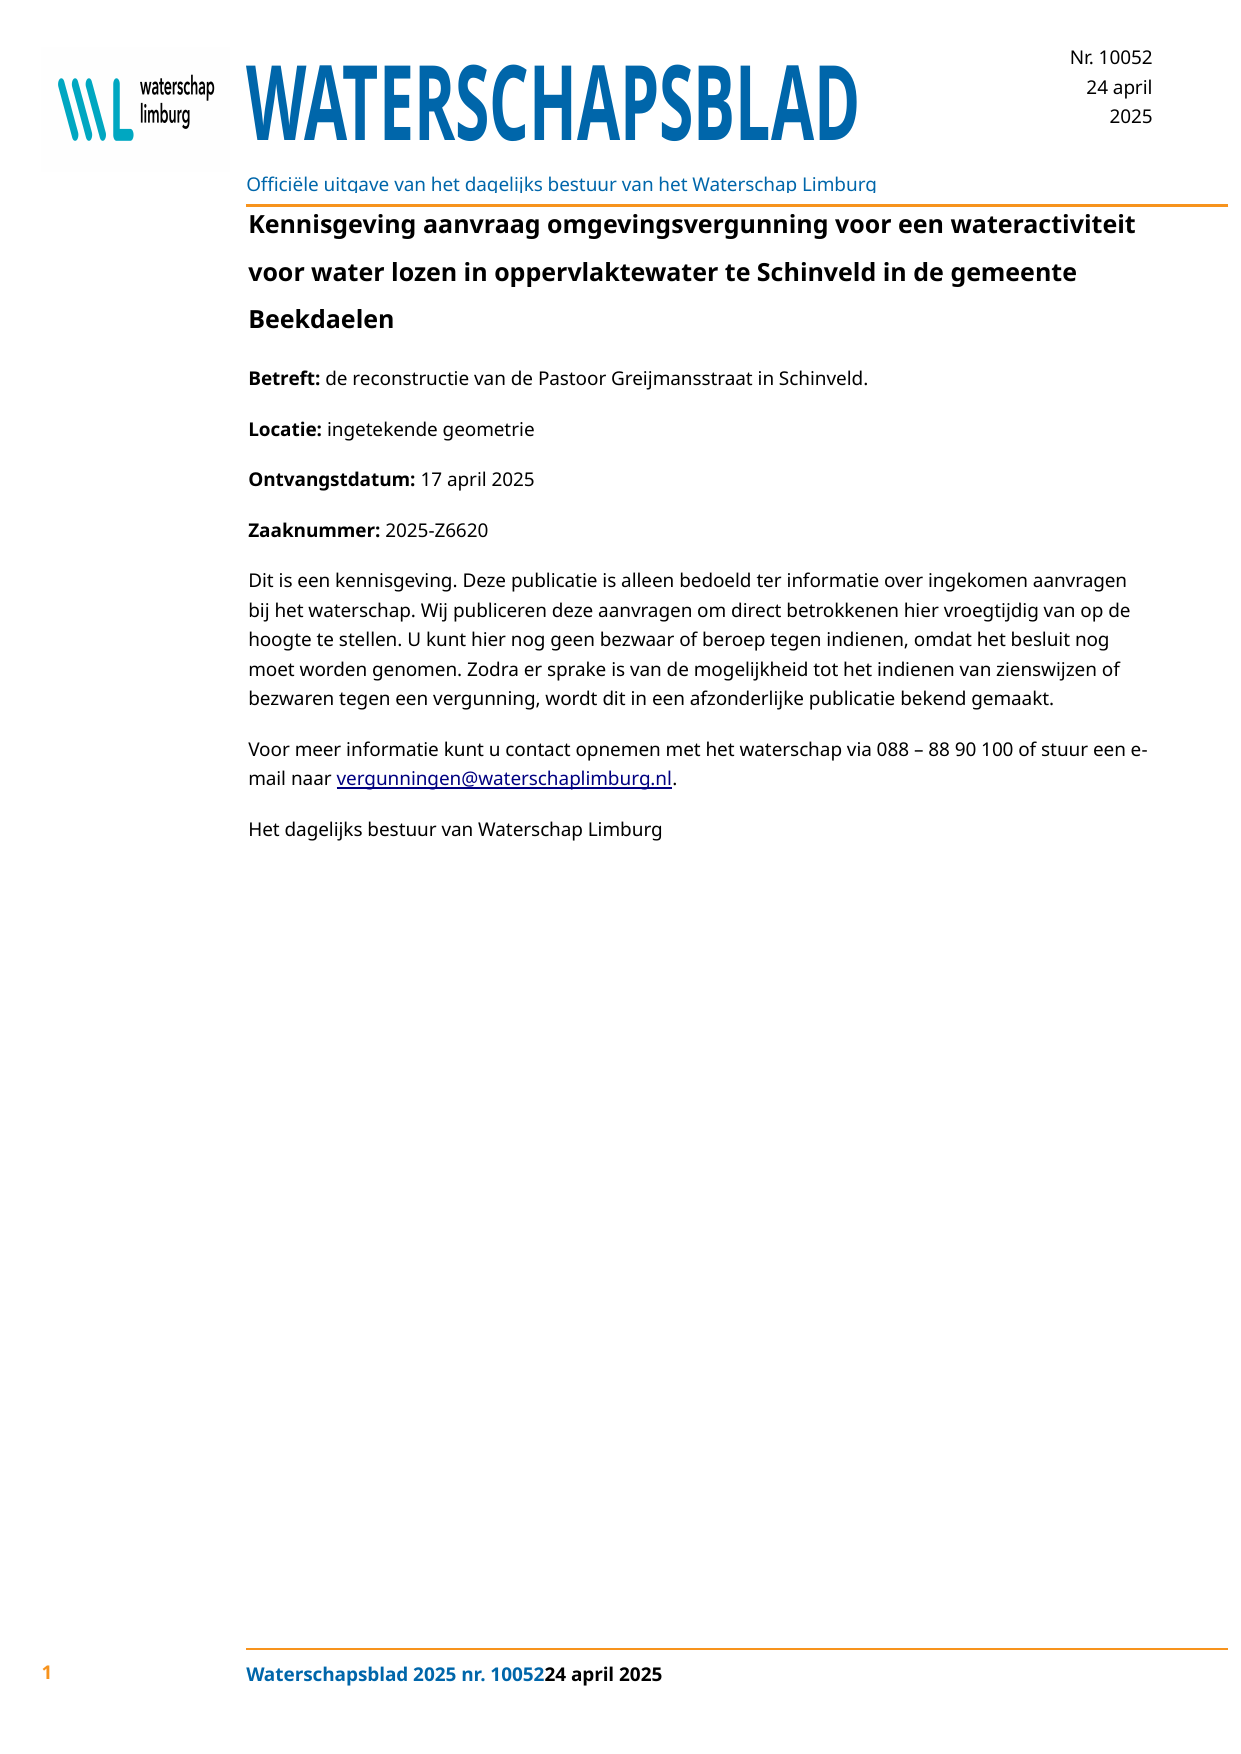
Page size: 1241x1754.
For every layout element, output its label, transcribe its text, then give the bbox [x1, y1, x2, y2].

text Ontvangstdatum: 17 april 2025 [248, 466, 1152, 492]
picture [41, 47, 231, 172]
text Het dagelijks bestuur van Waterschap Limburg [248, 816, 1152, 842]
text Betreft: de reconstructie van de Pastoor Greijmansstraat in Schinveld. [248, 366, 1152, 391]
text Dit is een kennisgeving. Deze publicatie is alleen bedoeld ter informatie over ingekomen aanvragen bij het waterschap. Wij publiceren deze aanvragen om direct betrokkenen hier vroegtijdig van op de hoogte te stellen. U kunt hier nog geen bezwaar of beroep tegen indienen, omdat het besluit nog moet worden genomen. Zodra er sprake is van de mogelijkheid tot het indienen van zienswijzen of bezwaren tegen een vergunning, wordt dit in een afzonderlijke publicatie bekend gemaakt. [248, 567, 1152, 711]
text Locatie: ingetekende geometrie [248, 416, 1152, 442]
text Zaaknummer: 2025-Z6620 [248, 517, 1152, 542]
text Kennisgeving aanvraag omgevingsvergunning voor een wateractiviteit voor water lozen in oppervlaktewater te Schinveld in de gemeente Beekdaelen [248, 207, 1152, 336]
text Voor meer informatie kunt u contact opnemen met het waterschap via 088 – 88 90 100 of stuur een e-mail naar vergunningen@waterschaplimburg.nl. [248, 736, 1152, 791]
